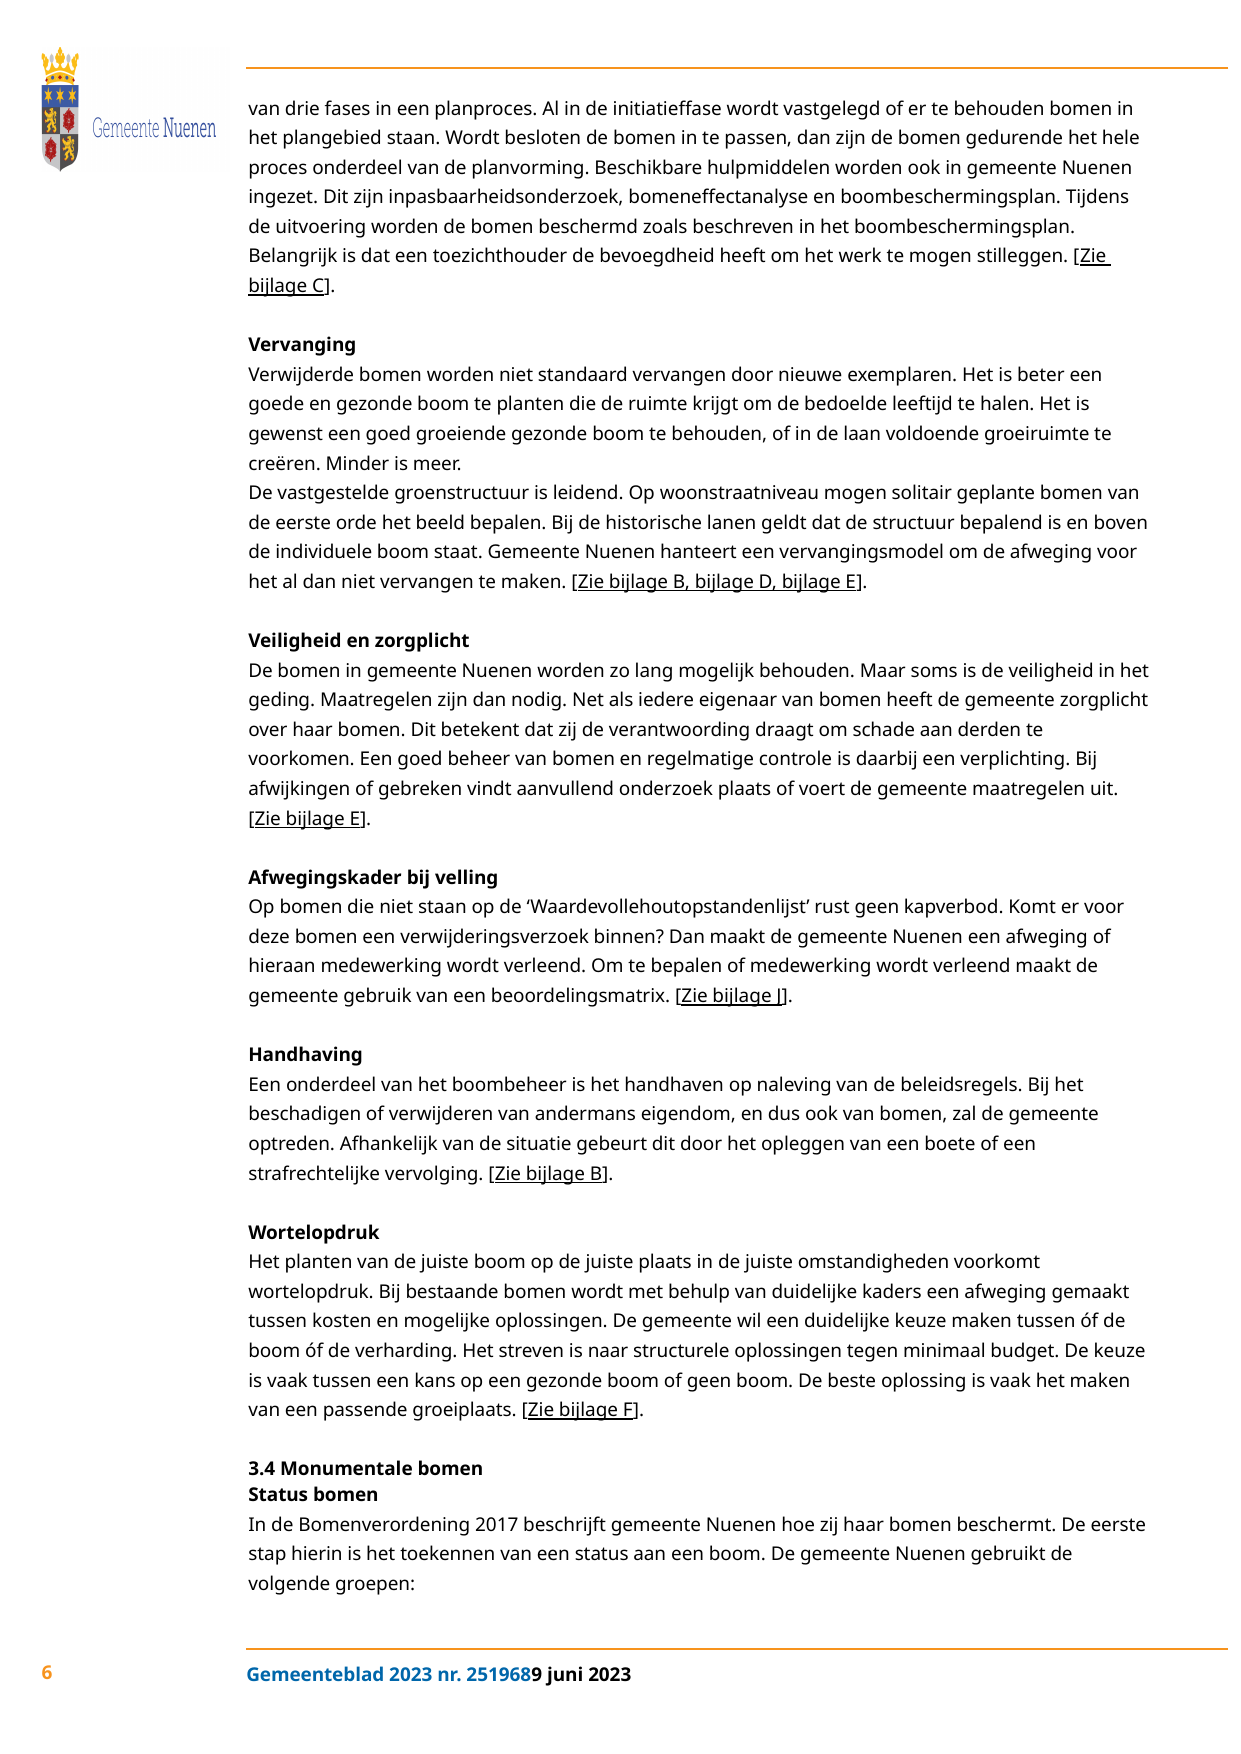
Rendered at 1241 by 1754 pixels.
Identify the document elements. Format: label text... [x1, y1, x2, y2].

text Het planten van de juiste boom op de juiste plaats in de juiste omstandigheden voorkomt wortelopdruk. Bij bestaande bomen wordt met behulp van duidelijke kaders een afweging gemaakt tussen kosten en mogelijke oplossingen. De gemeente wil een duidelijke keuze maken tussen óf de boom óf de verharding. Het streven is naar structurele oplossingen tegen minimaal budget. De keuze is vaak tussen een kans op een gezonde boom of geen boom. De beste oplossing is vaak het maken van een passende groeiplaats. [Zie bijlage F]. [248, 1248, 1152, 1422]
picture [41, 47, 231, 172]
text Een onderdeel van het boombeheer is het handhaven op naleving van de beleidsregels. Bij het beschadigen of verwijderen van andermans eigendom, en dus ook van bomen, zal de gemeente optreden. Afhankelijk van de situatie gebeurt dit door het opleggen van een boete of een strafrechtelijke vervolging. [Zie bijlage B]. [248, 1071, 1152, 1186]
text In de Bomenverordening 2017 beschrijft gemeente Nuenen hoe zij haar bomen beschermt. De eerste stap hierin is het toekennen van een status aan een boom. De gemeente Nuenen gebruikt de volgende groepen: [248, 1511, 1152, 1596]
text De bomen in gemeente Nuenen worden zo lang mogelijk behouden. Maar soms is de veiligheid in het geding. Maatregelen zijn dan nodig. Net als iedere eigenaar van bomen heeft de gemeente zorgplicht over haar bomen. Dit betekent dat zij de verantwoording draagt om schade aan derden te voorkomen. Een goed beheer van bomen en regelmatige controle is daarbij een verplichting. Bij afwijkingen of gebreken vindt aanvullend onderzoek plaats of voert de gemeente maatregelen uit. [Zie bijlage E]. [248, 657, 1152, 831]
text Status bomen [248, 1481, 1152, 1507]
text 3.4 Monumentale bomen [248, 1456, 1152, 1481]
text De vastgestelde groenstructuur is leidend. Op woonstraatniveau mogen solitair geplante bomen van de eerste orde het beeld bepalen. Bij de historische lanen geldt dat de structuur bepalend is en boven de individuele boom staat. Gemeente Nuenen hanteert een vervangingsmodel om de afweging voor het al dan niet vervangen te maken. [Zie bijlage B, bijlage D, bijlage E]. [248, 479, 1152, 594]
text Op bomen die niet staan op de ‘Waardevollehoutopstandenlijst’ rust geen kapverbod. Komt er voor deze bomen een verwijderingsverzoek binnen? Dan maakt de gemeente Nuenen een afweging of hieraan medewerking wordt verleend. Om te bepalen of medewerking wordt verleend maakt de gemeente gebruik van een beoordelingsmatrix. [Zie bijlage J]. [248, 893, 1152, 1008]
text van drie fases in een planproces. Al in de initiatieffase wordt vastgelegd of er te behouden bomen in het plangebied staan. Wordt besloten de bomen in te passen, dan zijn de bomen gedurende het hele proces onderdeel van de planvorming. Beschikbare hulpmiddelen worden ook in gemeente Nuenen ingezet. Dit zijn inpasbaarheidsonderzoek, bomeneffectanalyse en boombeschermingsplan. Tijdens de uitvoering worden de bomen beschermd zoals beschreven in het boombeschermingsplan. Belangrijk is dat een toezichthouder de bevoegdheid heeft om het werk te mogen stilleggen. [Zie bijlage C]. [248, 95, 1152, 298]
text Handhaving [248, 1041, 1152, 1067]
text Vervanging [248, 331, 1152, 357]
text Veiligheid en zorgplicht [248, 627, 1152, 653]
text Afwegingskader bij velling [248, 864, 1152, 890]
text Wortelopdruk [248, 1219, 1152, 1245]
text Verwijderde bomen worden niet standaard vervangen door nieuwe exemplaren. Het is beter een goede en gezonde boom te planten die de ruimte krijgt om de bedoelde leeftijd te halen. Het is gewenst een goed groeiende gezonde boom te behouden, of in de laan voldoende groeiruimte te creëren. Minder is meer. [248, 361, 1152, 476]
